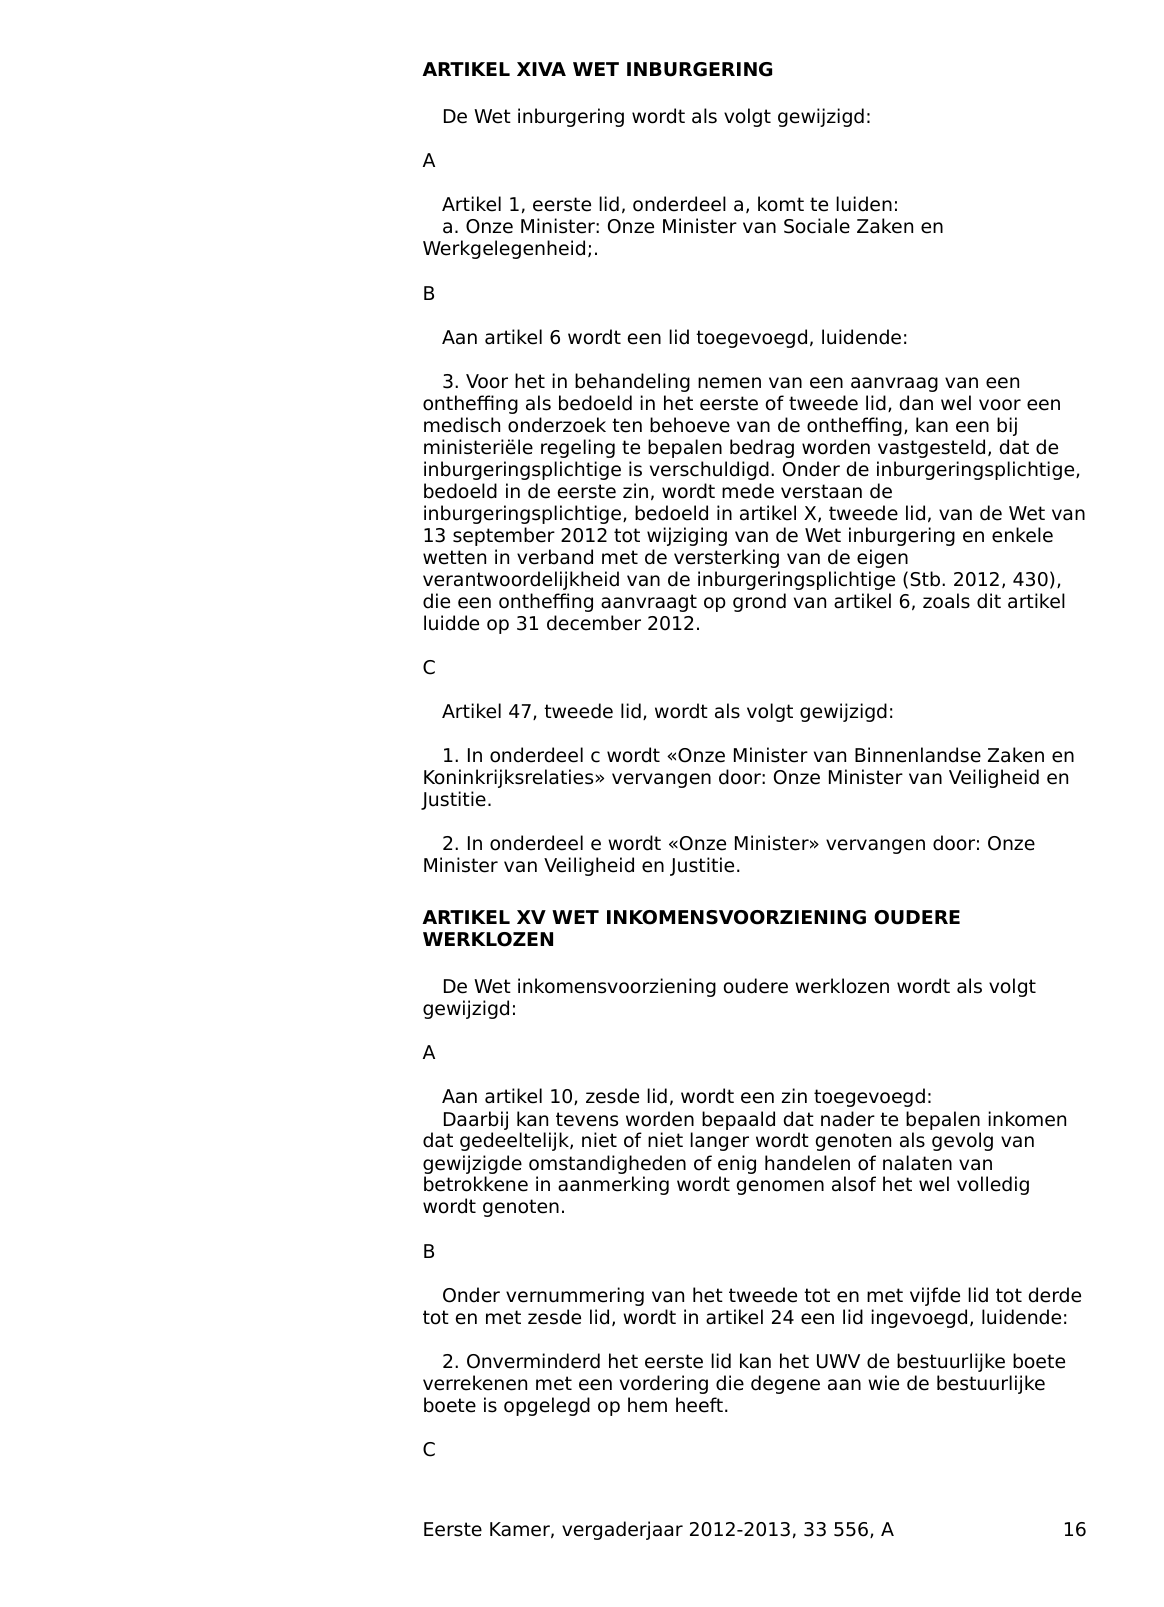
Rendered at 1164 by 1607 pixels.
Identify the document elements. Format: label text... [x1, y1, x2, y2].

text Aan artikel 10, zesde lid, wordt een zin toegevoegd: [422, 1086, 1087, 1108]
text 3. Voor het in behandeling nemen van een aanvraag van een ontheffing als bedoeld in het eerste of tweede lid, dan wel voor een medisch onderzoek ten behoeve van de ontheffing, kan een bij ministeriële regeling te bepalen bedrag worden vastgesteld, dat de inburgeringsplichtige is verschuldigd. Onder de inburgeringsplichtige, bedoeld in de eerste zin, wordt mede verstaan de inburgeringsplichtige, bedoeld in artikel X, tweede lid, van de Wet van 13 september 2012 tot wijziging van de Wet inburgering en enkele wetten in verband met de versterking van de eigen verantwoordelijkheid van de inburgeringsplichtige (Stb. 2012, 430), die een ontheffing aanvraagt op grond van artikel 6, zoals dit artikel luidde op 31 december 2012. [422, 371, 1087, 634]
text a. Onze Minister: Onze Minister van Sociale Zaken en Werkgelegenheid;. [422, 216, 1087, 260]
text 2. Onverminderd het eerste lid kan het UWV de bestuurlijke boete verrekenen met een vordering die degene aan wie de bestuurlijke boete is opgelegd op hem heeft. [422, 1351, 1087, 1417]
subtitle ARTIKEL XIVA WET INBURGERING [422, 59, 1087, 81]
text Daarbij kan tevens worden bepaald dat nader te bepalen inkomen dat gedeeltelijk, niet of niet langer wordt genoten als gevolg van gewijzigde omstandigheden of enig handelen of nalaten van betrokkene in aanmerking wordt genomen alsof het wel volledig wordt genoten. [422, 1108, 1087, 1218]
text De Wet inburgering wordt als volgt gewijzigd: [422, 106, 1087, 128]
text 1. In onderdeel c wordt «Onze Minister van Binnenlandse Zaken en Koninkrijksrelaties» vervangen door: Onze Minister van Veiligheid en Justitie. [422, 745, 1087, 811]
text Onder vernummering van het tweede tot en met vijfde lid tot derde tot en met zesde lid, wordt in artikel 24 een lid ingevoegd, luidende: [422, 1285, 1087, 1329]
text C [422, 1439, 1087, 1461]
text De Wet inkomensvoorziening oudere werklozen wordt als volgt gewijzigd: [422, 976, 1087, 1020]
text 2. In onderdeel e wordt «Onze Minister» vervangen door: Onze Minister van Veiligheid en Justitie. [422, 833, 1087, 877]
text B [422, 282, 1087, 304]
text Aan artikel 6 wordt een lid toegevoegd, luidende: [422, 327, 1087, 349]
text Artikel 47, tweede lid, wordt als volgt gewijzigd: [422, 701, 1087, 723]
text C [422, 657, 1087, 679]
text B [422, 1241, 1087, 1262]
text A [422, 150, 1087, 172]
text Artikel 1, eerste lid, onderdeel a, komt te luiden: [422, 194, 1087, 216]
text A [422, 1042, 1087, 1064]
subtitle ARTIKEL XV WET INKOMENSVOORZIENING OUDERE WERKLOZEN [422, 907, 1087, 951]
